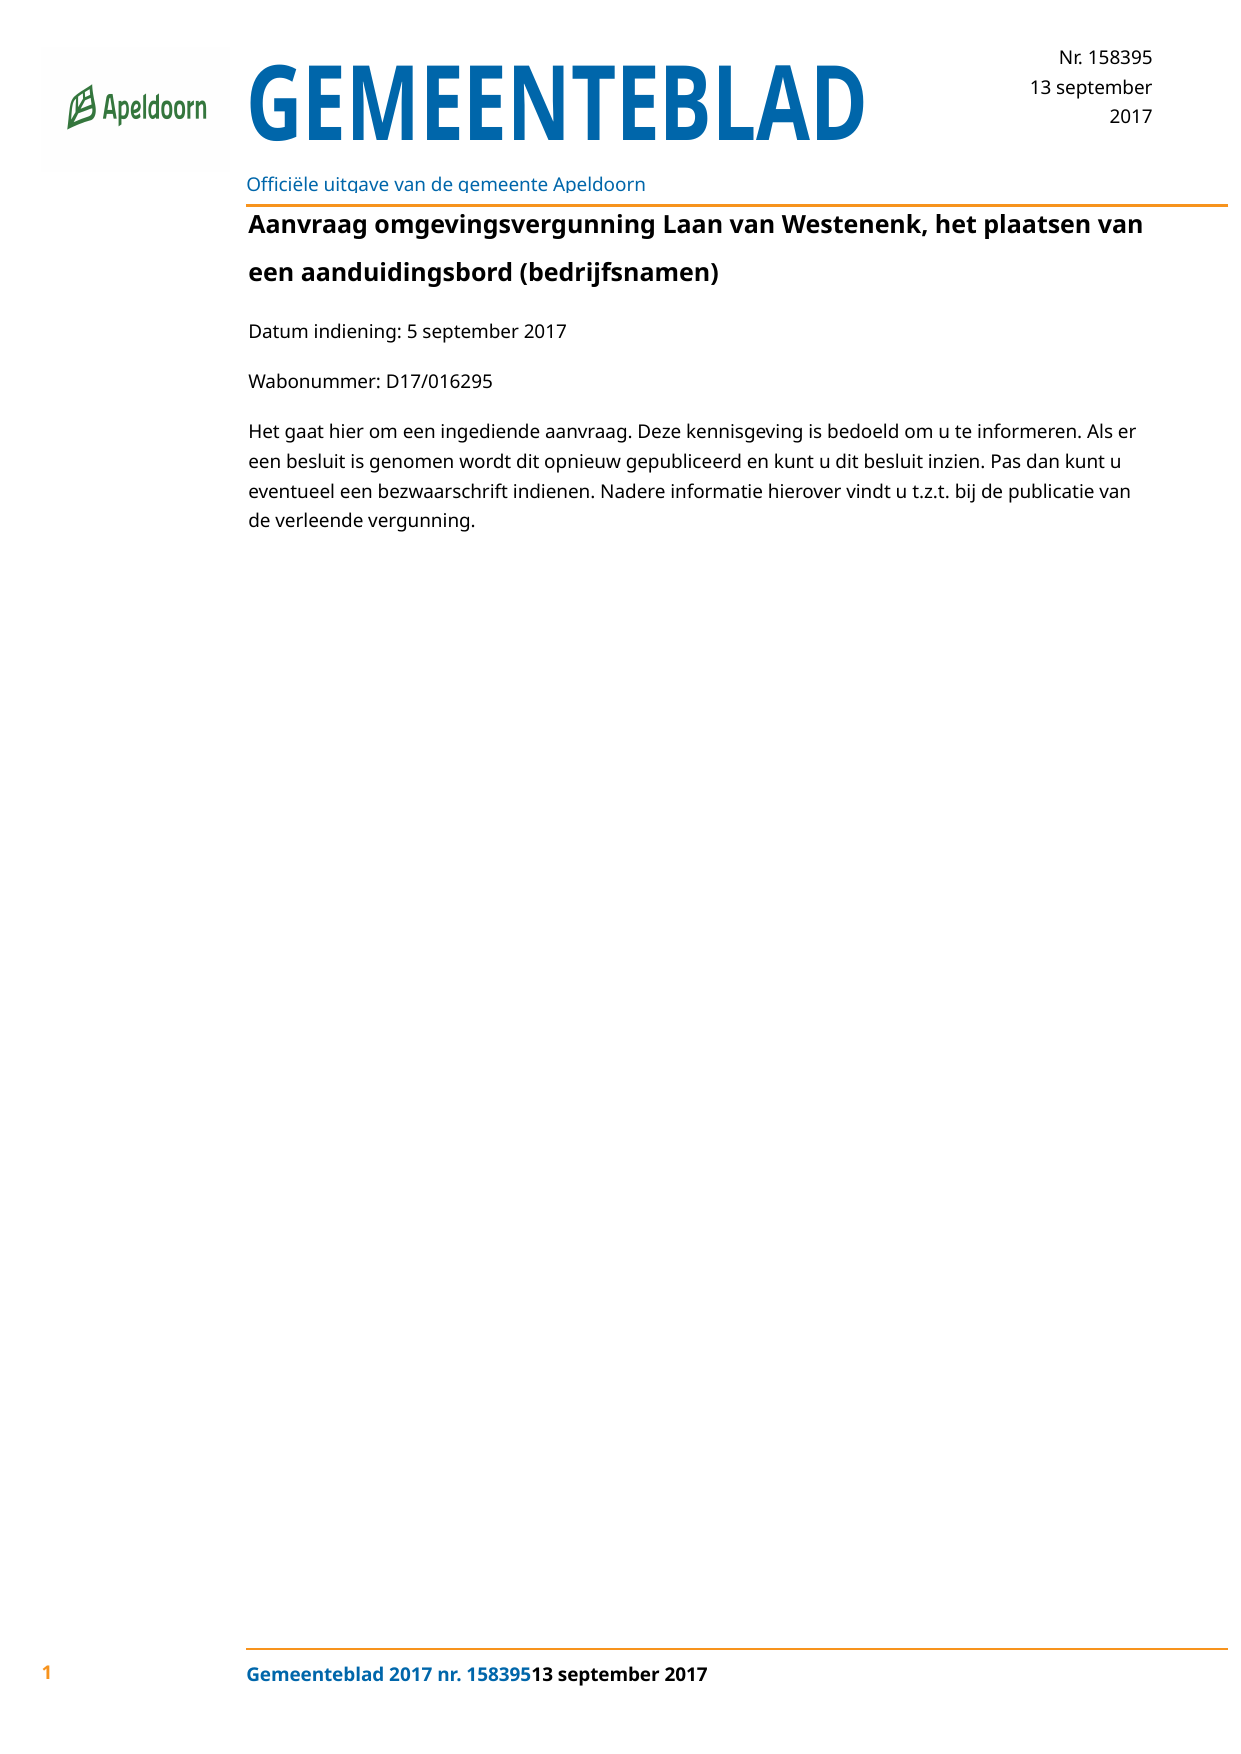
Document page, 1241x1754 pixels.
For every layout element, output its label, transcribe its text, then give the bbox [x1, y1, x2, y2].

text Aanvraag omgevingsvergunning Laan van Westenenk, het plaatsen van een aanduidingsbord (bedrijfsnamen) [248, 207, 1152, 288]
picture [41, 47, 231, 172]
text Wabonummer: D17/016295 [248, 368, 1152, 394]
text Datum indiening: 5 september 2017 [248, 318, 1152, 344]
text Het gaat hier om een ingediende aanvraag. Deze kennisgeving is bedoeld om u te informeren. Als er een besluit is genomen wordt dit opnieuw gepubliceerd en kunt u dit besluit inzien. Pas dan kunt u eventueel een bezwaarschrift indienen. Nadere informatie hierover vindt u t.z.t. bij de publicatie van de verleende vergunning. [248, 419, 1152, 533]
